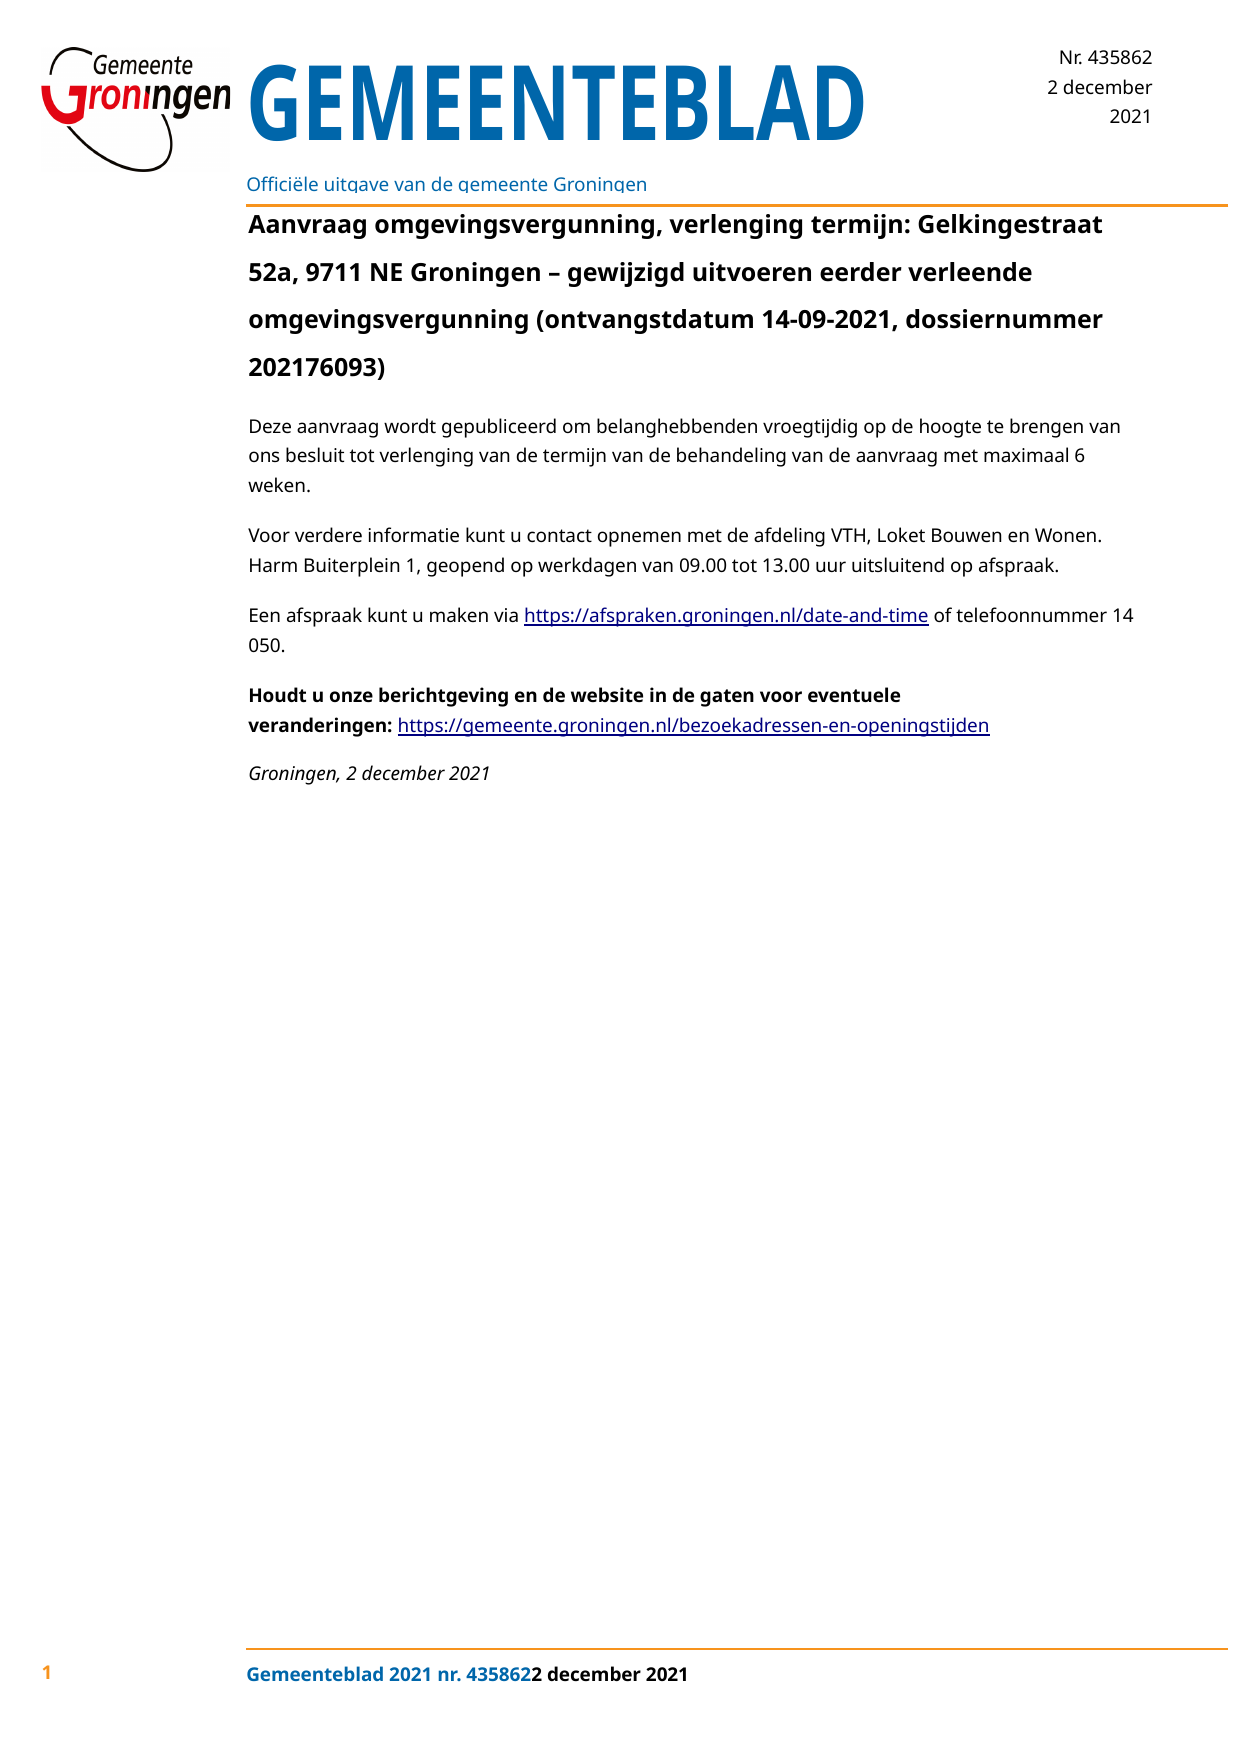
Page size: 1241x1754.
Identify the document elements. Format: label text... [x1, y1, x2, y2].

text Deze aanvraag wordt gepubliceerd om belanghebbenden vroegtijdig op de hoogte te brengen van ons besluit tot verlenging van de termijn van de behandeling van de aanvraag met maximaal 6 weken. [248, 413, 1152, 498]
text Voor verdere informatie kunt u contact opnemen met de afdeling VTH, Loket Bouwen en Wonen. Harm Buiterplein 1, geopend op werkdagen van 09.00 tot 13.00 uur uitsluitend op afspraak. [248, 523, 1152, 578]
text Groningen, 2 december 2021 [248, 760, 1152, 786]
text Aanvraag omgevingsvergunning, verlenging termijn: Gelkingestraat 52a, 9711 NE Groningen – gewijzigd uitvoeren eerder verleende omgevingsvergunning (ontvangstdatum 14-09-2021, dossiernummer 202176093) [248, 207, 1152, 384]
text Houdt u onze berichtgeving en de website in de gaten voor eventuele veranderingen: https://gemeente.groningen.nl/bezoekadressen-en-openingstijden [248, 683, 1152, 738]
text Een afspraak kunt u maken via https://afspraken.groningen.nl/date-and-time of telefoonnummer 14 050. [248, 603, 1152, 658]
picture [41, 47, 231, 172]
